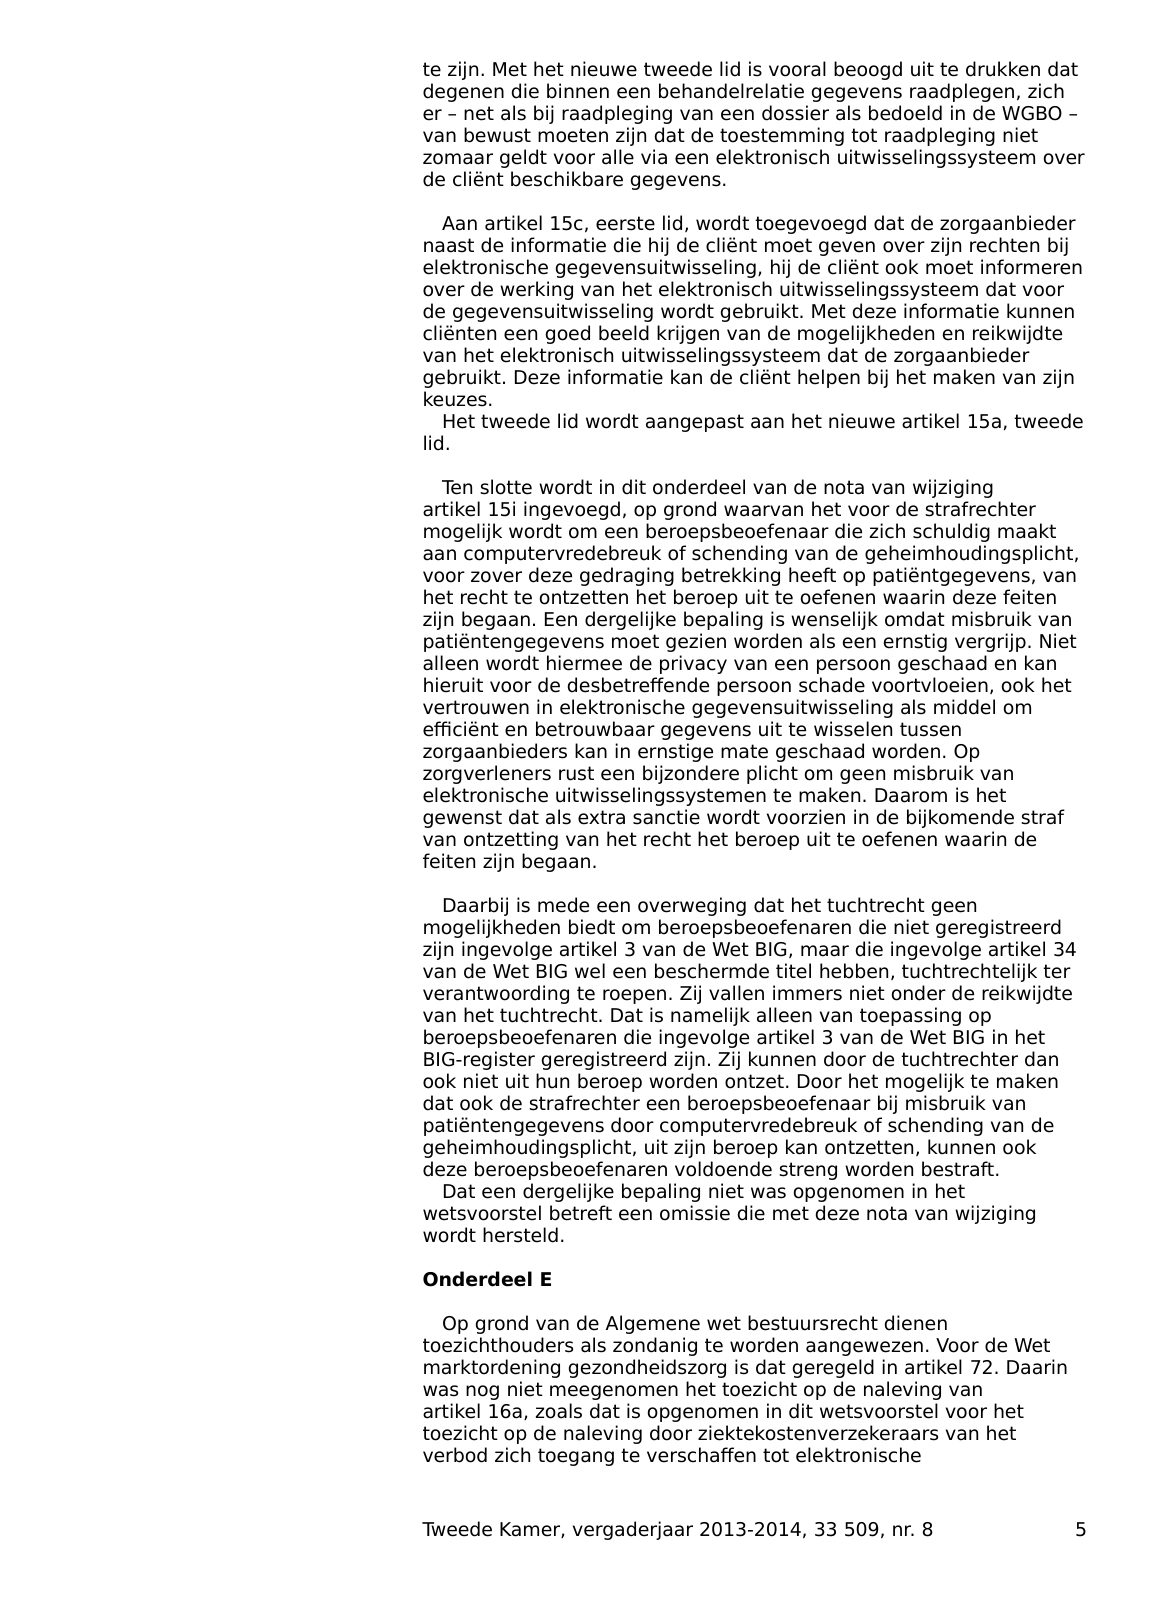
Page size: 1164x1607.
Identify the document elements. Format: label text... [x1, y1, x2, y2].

text Op grond van de Algemene wet bestuursrecht dienen toezichthouders als zondanig te worden aangewezen. Voor de Wet marktordening gezondheidszorg is dat geregeld in artikel 72. Daarin was nog niet meegenomen het toezicht op de naleving van artikel 16a, zoals dat is opgenomen in dit wetsvoorstel voor het toezicht op de naleving door ziektekostenverzekeraars van het verbod zich toegang te verschaffen tot elektronische [422, 1313, 1087, 1467]
text Het tweede lid wordt aangepast aan het nieuwe artikel 15a, tweede lid. [422, 411, 1087, 455]
subtitle Onderdeel E [422, 1269, 1087, 1291]
text Ten slotte wordt in dit onderdeel van de nota van wijziging artikel 15i ingevoegd, op grond waarvan het voor de strafrechter mogelijk wordt om een beroepsbeoefenaar die zich schuldig maakt aan computervredebreuk of schending van de geheimhoudingsplicht, voor zover deze gedraging betrekking heeft op patiëntgegevens, van het recht te ontzetten het beroep uit te oefenen waarin deze feiten zijn begaan. Een dergelijke bepaling is wenselijk omdat misbruik van patiëntengegevens moet gezien worden als een ernstig vergrijp. Niet alleen wordt hiermee de privacy van een persoon geschaad en kan hieruit voor de desbetreffende persoon schade voortvloeien, ook het vertrouwen in elektronische gegevensuitwisseling als middel om efficiënt en betrouwbaar gegevens uit te wisselen tussen zorgaanbieders kan in ernstige mate geschaad worden. Op zorgverleners rust een bijzondere plicht om geen misbruik van elektronische uitwisselingssystemen te maken. Daarom is het gewenst dat als extra sanctie wordt voorzien in de bijkomende straf van ontzetting van het recht het beroep uit te oefenen waarin de feiten zijn begaan. [422, 477, 1087, 873]
text Daarbij is mede een overweging dat het tuchtrecht geen mogelijkheden biedt om beroepsbeoefenaren die niet geregistreerd zijn ingevolge artikel 3 van de Wet BIG, maar die ingevolge artikel 34 van de Wet BIG wel een beschermde titel hebben, tuchtrechtelijk ter verantwoording te roepen. Zij vallen immers niet onder de reikwijdte van het tuchtrecht. Dat is namelijk alleen van toepassing op beroepsbeoefenaren die ingevolge artikel 3 van de Wet BIG in het BIG-register geregistreerd zijn. Zij kunnen door de tuchtrechter dan ook niet uit hun beroep worden ontzet. Door het mogelijk te maken dat ook de strafrechter een beroepsbeoefenaar bij misbruik van patiëntengegevens door computervredebreuk of schending van de geheimhoudingsplicht, uit zijn beroep kan ontzetten, kunnen ook deze beroepsbeoefenaren voldoende streng worden bestraft. [422, 895, 1087, 1181]
text te zijn. Met het nieuwe tweede lid is vooral beoogd uit te drukken dat degenen die binnen een behandelrelatie gegevens raadplegen, zich er – net als bij raadpleging van een dossier als bedoeld in de WGBO – van bewust moeten zijn dat de toestemming tot raadpleging niet zomaar geldt voor alle via een elektronisch uitwisselingssysteem over de cliënt beschikbare gegevens. [422, 59, 1087, 191]
text Dat een dergelijke bepaling niet was opgenomen in het wetsvoorstel betreft een omissie die met deze nota van wijziging wordt hersteld. [422, 1181, 1087, 1247]
text Aan artikel 15c, eerste lid, wordt toegevoegd dat de zorgaanbieder naast de informatie die hij de cliënt moet geven over zijn rechten bij elektronische gegevensuitwisseling, hij de cliënt ook moet informeren over de werking van het elektronisch uitwisselingssysteem dat voor de gegevensuitwisseling wordt gebruikt. Met deze informatie kunnen cliënten een goed beeld krijgen van de mogelijkheden en reikwijdte van het elektronisch uitwisselingssysteem dat de zorgaanbieder gebruikt. Deze informatie kan de cliënt helpen bij het maken van zijn keuzes. [422, 213, 1087, 411]
